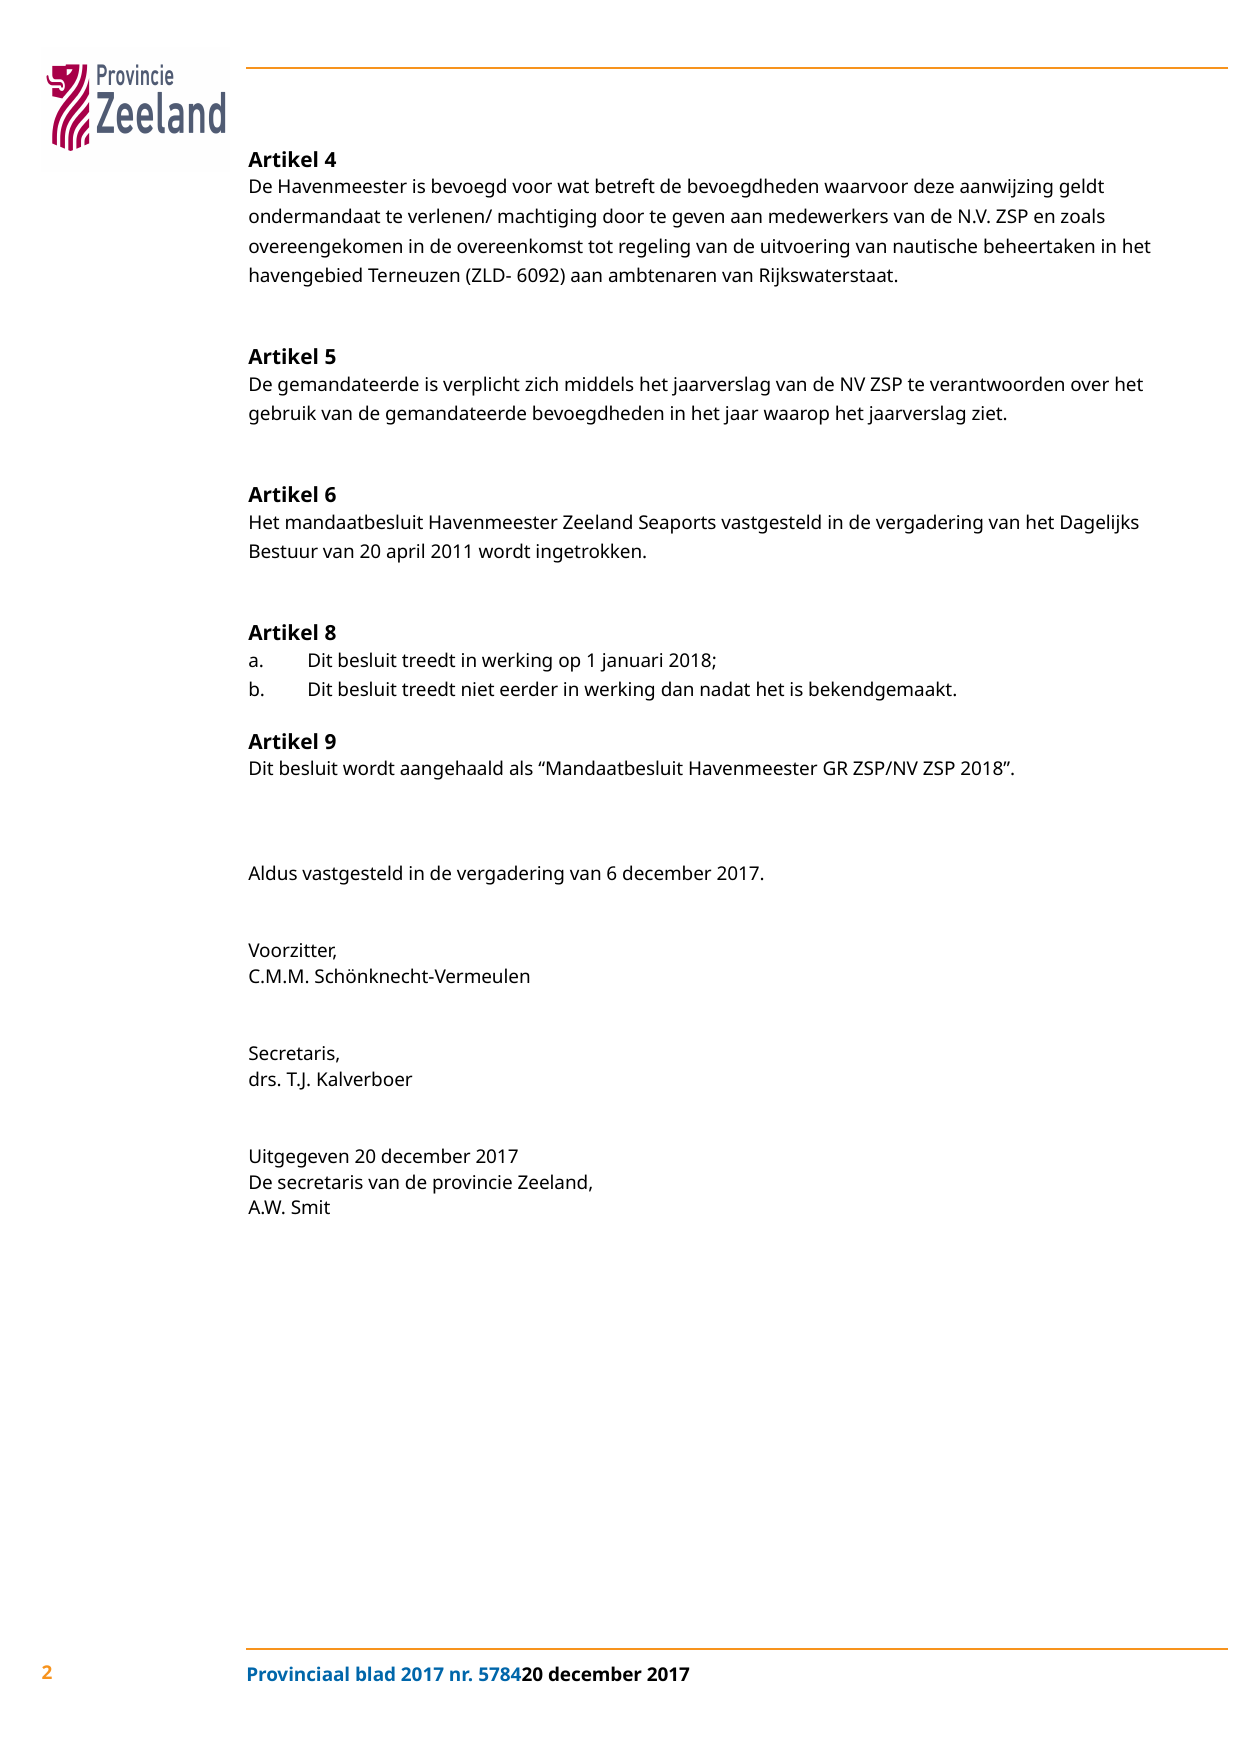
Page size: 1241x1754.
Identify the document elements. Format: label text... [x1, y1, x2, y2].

text Artikel 5 [248, 342, 1152, 371]
text Artikel 6 [248, 480, 1152, 509]
list Dit besluit treedt in werking op 1 januari 2018; [248, 647, 1152, 673]
text Uitgegeven 20 december 2017 [248, 1143, 1152, 1169]
text De gemandateerde is verplicht zich middels het jaarverslag van de NV ZSP te verantwoorden over het gebruik van de gemandateerde bevoegdheden in het jaar waarop het jaarverslag ziet. [248, 371, 1152, 426]
text Artikel 9 [248, 727, 1152, 755]
text C.M.M. Schönknecht-Vermeulen [248, 963, 1152, 989]
text A.W. Smit [248, 1194, 1152, 1220]
text Aldus vastgesteld in de vergadering van 6 december 2017. [248, 860, 1152, 886]
picture [41, 47, 231, 172]
text Voorzitter, [248, 937, 1152, 963]
list Dit besluit treedt niet eerder in werking dan nadat het is bekendgemaakt. [248, 676, 1152, 702]
text De Havenmeester is bevoegd voor wat betreft de bevoegdheden waarvoor deze aanwijzing geldt ondermandaat te verlenen/ machtiging door te geven aan medewerkers van de N.V. ZSP en zoals overeengekomen in de overeenkomst tot regeling van de uitvoering van nautische beheertaken in het havengebied Terneuzen (ZLD- 6092) aan ambtenaren van Rijkswaterstaat. [248, 174, 1152, 288]
text De secretaris van de provincie Zeeland, [248, 1169, 1152, 1194]
text drs. T.J. Kalverboer [248, 1066, 1152, 1092]
text Het mandaatbesluit Havenmeester Zeeland Seaports vastgesteld in de vergadering van het Dagelijks Bestuur van 20 april 2011 wordt ingetrokken. [248, 509, 1152, 564]
text Secretaris, [248, 1040, 1152, 1066]
text Artikel 8 [248, 618, 1152, 647]
text Dit besluit wordt aangehaald als “Mandaatbesluit Havenmeester GR ZSP/NV ZSP 2018”. [248, 755, 1152, 781]
text Artikel 4 [248, 145, 1152, 174]
